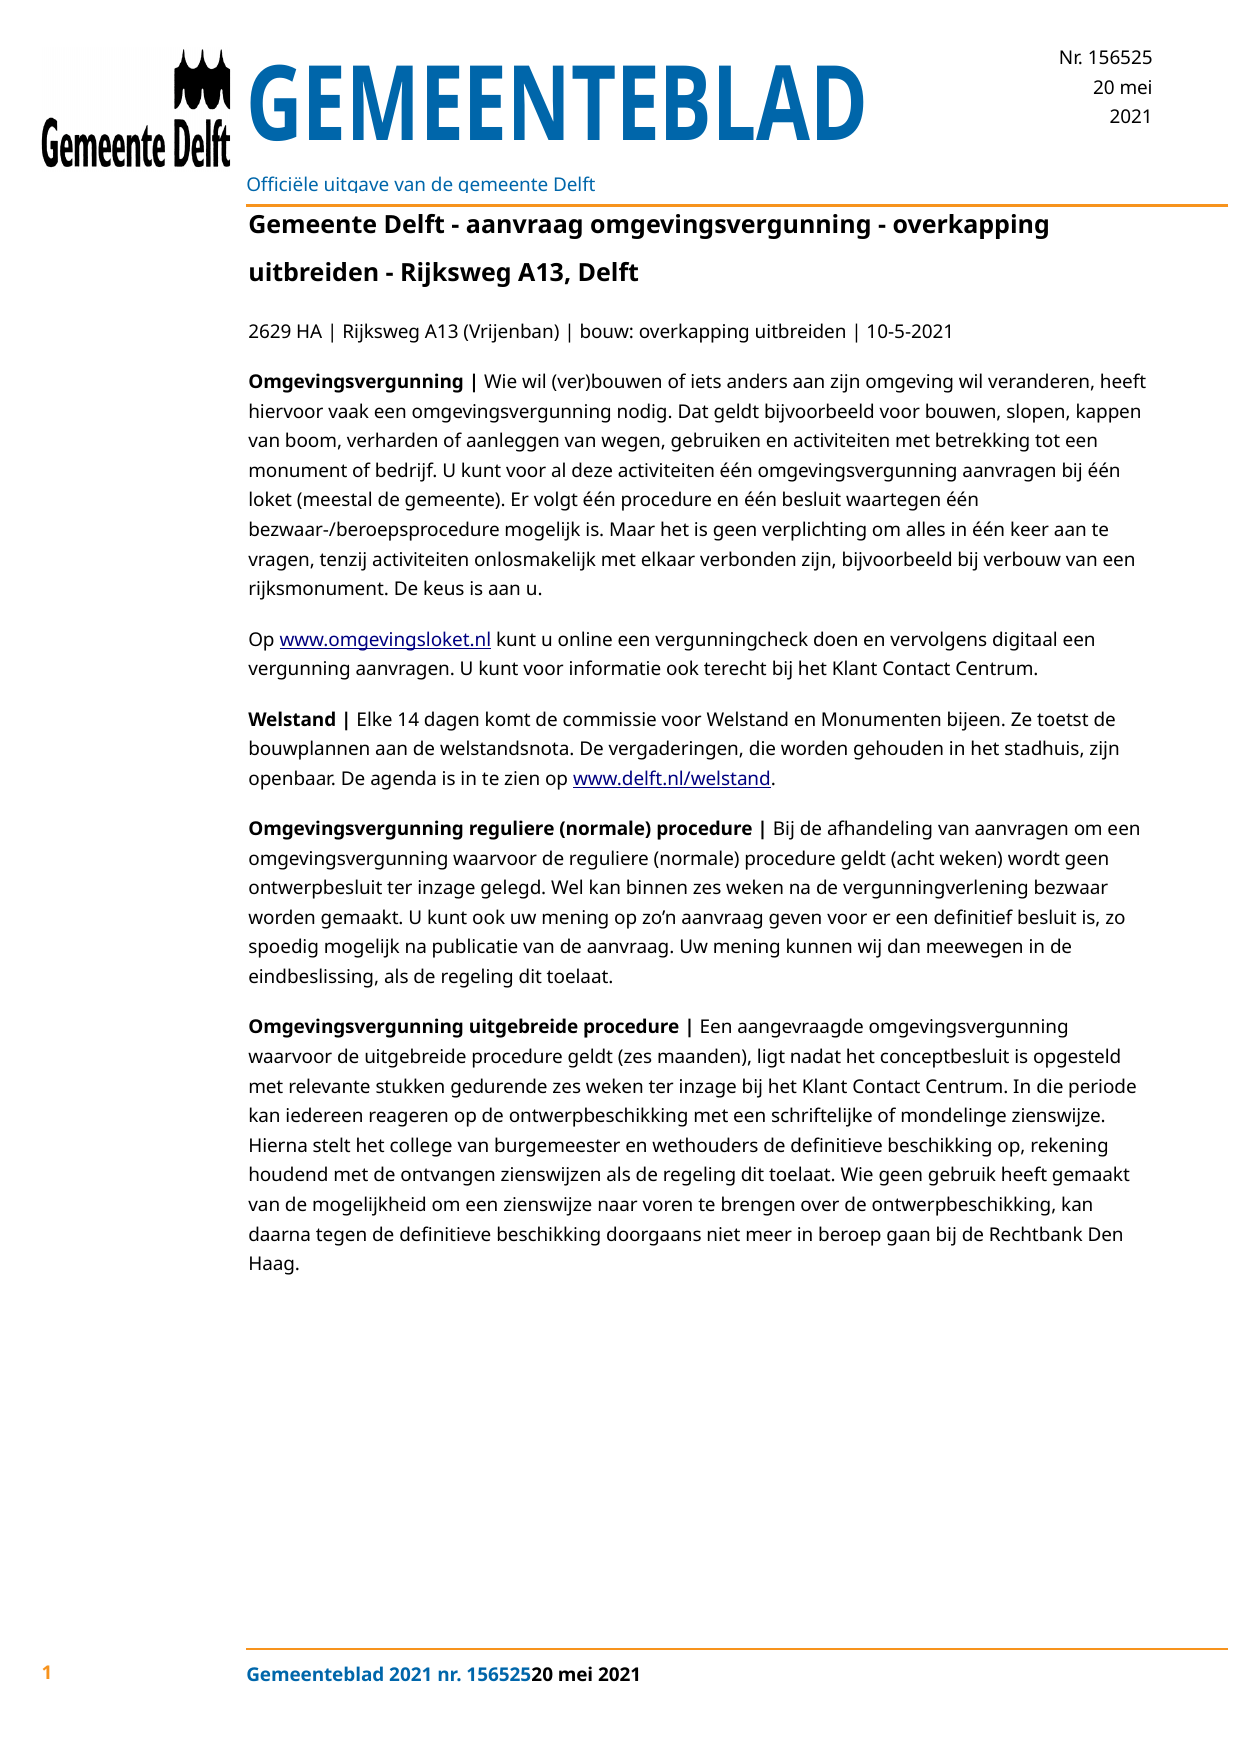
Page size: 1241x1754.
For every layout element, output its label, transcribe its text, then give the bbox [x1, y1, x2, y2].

text Gemeente Delft - aanvraag omgevingsvergunning - overkapping uitbreiden - Rijksweg A13, Delft [248, 207, 1152, 288]
picture [41, 47, 231, 172]
text Op www.omgevingsloket.nl kunt u online een vergunningcheck doen en vervolgens digitaal een vergunning aanvragen. U kunt voor informatie ook terecht bij het Klant Contact Centrum. [248, 626, 1152, 681]
text Welstand | Elke 14 dagen komt de commissie voor Welstand en Monumenten bijeen. Ze toetst de bouwplannen aan de welstandsnota. De vergaderingen, die worden gehouden in het stadhuis, zijn openbaar. De agenda is in te zien op www.delft.nl/welstand. [248, 706, 1152, 791]
text Omgevingsvergunning reguliere (normale) procedure | Bij de afhandeling van aanvragen om een omgevingsvergunning waarvoor de reguliere (normale) procedure geldt (acht weken) wordt geen ontwerpbesluit ter inzage gelegd. Wel kan binnen zes weken na de vergunningverlening bezwaar worden gemaakt. U kunt ook uw mening op zo’n aanvraag geven voor er een definitief besluit is, zo spoedig mogelijk na publicatie van de aanvraag. Uw mening kunnen wij dan meewegen in de eindbeslissing, als de regeling dit toelaat. [248, 815, 1152, 989]
text Omgevingsvergunning uitgebreide procedure | Een aangevraagde omgevingsvergunning waarvoor de uitgebreide procedure geldt (zes maanden), ligt nadat het conceptbesluit is opgesteld met relevante stukken gedurende zes weken ter inzage bij het Klant Contact Centrum. In die periode kan iedereen reageren op de ontwerpbeschikking met een schriftelijke of mondelinge zienswijze. Hierna stelt het college van burgemeester en wethouders de definitieve beschikking op, rekening houdend met de ontvangen zienswijzen als de regeling dit toelaat. Wie geen gebruik heeft gemaakt van de mogelijkheid om een zienswijze naar voren te brengen over de ontwerpbeschikking, kan daarna tegen de definitieve beschikking doorgaans niet meer in beroep gaan bij de Rechtbank Den Haag. [248, 1014, 1152, 1276]
text 2629 HA | Rijksweg A13 (Vrijenban) | bouw: overkapping uitbreiden | 10-5-2021 [248, 318, 1152, 344]
text Omgevingsvergunning | Wie wil (ver)bouwen of iets anders aan zijn omgeving wil veranderen, heeft hiervoor vaak een omgevingsvergunning nodig. Dat geldt bijvoorbeeld voor bouwen, slopen, kappen van boom, verharden of aanleggen van wegen, gebruiken en activiteiten met betrekking tot een monument of bedrijf. U kunt voor al deze activiteiten één omgevingsvergunning aanvragen bij één loket (meestal de gemeente). Er volgt één procedure en één besluit waartegen één bezwaar-/beroepsprocedure mogelijk is. Maar het is geen verplichting om alles in één keer aan te vragen, tenzij activiteiten onlosmakelijk met elkaar verbonden zijn, bijvoorbeeld bij verbouw van een rijksmonument. De keus is aan u. [248, 368, 1152, 601]
